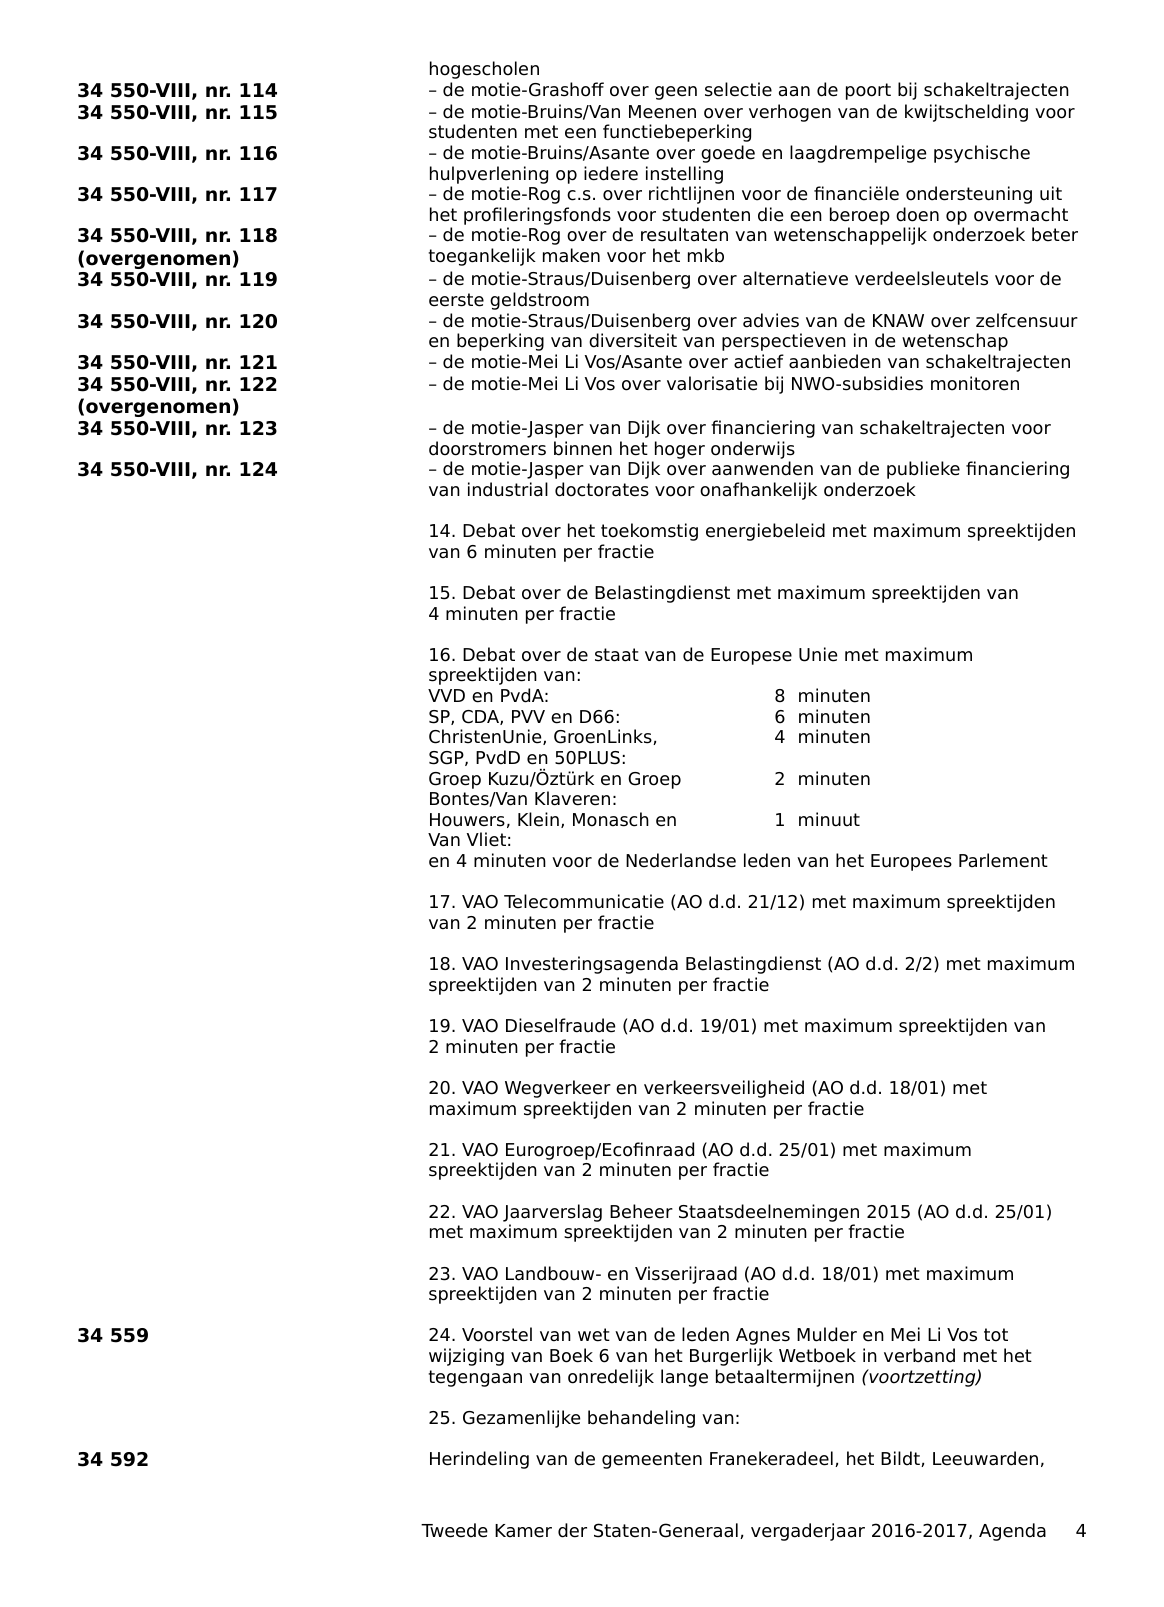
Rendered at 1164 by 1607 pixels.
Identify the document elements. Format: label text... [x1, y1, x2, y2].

table_cell 34 550-VIII, nr. 123 [77, 418, 404, 459]
table_cell [405, 269, 422, 311]
table_cell [405, 418, 422, 459]
table_cell 17. VAO Telecommunicatie (AO d.d. 21/12) met maximum spreektijden van 2 minuten per fractie [422, 892, 1087, 933]
table_cell – de motie-Jasper van Dijk over aanwenden van de publieke financiering van industrial doctorates voor onafhankelijk onderzoek [422, 459, 1087, 500]
table_cell [422, 995, 1087, 1016]
table_cell 34 550-VIII, nr. 120 [77, 311, 404, 352]
table_cell [77, 707, 404, 727]
table_cell [422, 1305, 1087, 1325]
table_cell [405, 225, 422, 269]
table_cell [405, 311, 422, 352]
table_cell [77, 500, 404, 521]
table_cell 23. VAO Landbouw- en Visserijraad (AO d.d. 18/01) met maximum spreektijden van 2 minuten per fractie [422, 1264, 1087, 1305]
table_cell [405, 1078, 422, 1119]
table_cell – de motie-Jasper van Dijk over financiering van schakeltrajecten voor doorstromers binnen het hoger onderwijs [422, 418, 1087, 459]
table_cell – de motie-Straus/Duisenberg over alternatieve verdeelsleutels voor de eerste geldstroom [422, 269, 1087, 311]
table_cell 34 550-VIII, nr. 118 (overgenomen) [77, 225, 404, 269]
table_cell 14. Debat over het toekomstig energiebeleid met maximum spreektijden van 6 minuten per fractie [422, 521, 1087, 562]
table_cell minuut [791, 810, 1087, 851]
table_cell 1 [706, 810, 791, 851]
table_cell minuten [791, 769, 1087, 810]
table_cell [77, 1408, 404, 1428]
table_cell [77, 562, 404, 583]
table_cell [77, 954, 404, 995]
table_cell 16. Debat over de staat van de Europese Unie met maximum spreektijden van: [422, 645, 1087, 686]
table_cell [77, 769, 404, 810]
table_cell 34 559 [77, 1325, 404, 1387]
table_cell 22. VAO Jaarverslag Beheer Staatsdeelnemingen 2015 (AO d.d. 25/01) met maximum spreektijden van 2 minuten per fractie [422, 1202, 1087, 1243]
table_cell [77, 1429, 404, 1449]
table_cell – de motie-Mei Li Vos/Asante over actief aanbieden van schakeltrajecten [422, 352, 1087, 374]
table_cell [77, 1016, 404, 1057]
table_cell [405, 872, 422, 892]
table_cell 34 550-VIII, nr. 115 [77, 102, 404, 143]
table_cell [405, 562, 422, 583]
table_cell [77, 1119, 404, 1140]
table_cell [422, 1057, 1087, 1078]
table_cell [405, 143, 422, 184]
table_cell 2 [706, 769, 791, 810]
table_cell [405, 707, 422, 727]
table_cell minuten [791, 727, 1087, 768]
table_cell [422, 624, 1087, 645]
table_cell [77, 872, 404, 892]
table_cell 34 550-VIII, nr. 114 [77, 80, 404, 102]
table_cell [405, 934, 422, 954]
table_cell [405, 1264, 422, 1305]
table_cell [405, 1140, 422, 1181]
table_cell [405, 1325, 422, 1387]
table_cell [422, 1387, 1087, 1408]
table_cell [422, 500, 1087, 521]
table_cell [77, 892, 404, 933]
table_cell [77, 1387, 404, 1408]
table_cell [405, 500, 422, 521]
table_cell [405, 1202, 422, 1243]
table_cell [405, 1305, 422, 1325]
table_cell [405, 583, 422, 624]
table_cell 19. VAO Dieselfraude (AO d.d. 19/01) met maximum spreektijden van 2 minuten per fractie [422, 1016, 1087, 1057]
table_cell [77, 59, 404, 80]
table_cell – de motie-Rog over de resultaten van wetenschappelijk onderzoek beter toegankelijk maken voor het mkb [422, 225, 1087, 269]
table_cell [77, 727, 404, 768]
table_cell 34 550-VIII, nr. 122 (overgenomen) [77, 374, 404, 418]
table_cell [77, 810, 404, 851]
table_cell – de motie-Grashoff over geen selectie aan de poort bij schakeltrajecten [422, 80, 1087, 102]
table_cell [405, 1057, 422, 1078]
table_cell [405, 1429, 422, 1449]
table_cell [405, 1181, 422, 1202]
table_cell [422, 1119, 1087, 1140]
table_cell [405, 624, 422, 645]
table_cell 34 550-VIII, nr. 121 [77, 352, 404, 374]
table_cell – de motie-Straus/Duisenberg over advies van de KNAW over zelfcensuur en beperking van diversiteit van perspectieven in de wetenschap [422, 311, 1087, 352]
table_cell [405, 80, 422, 102]
table_cell – de motie-Bruins/Asante over goede en laagdrempelige psychische hulpverlening op iedere instelling [422, 143, 1087, 184]
table_cell [422, 562, 1087, 583]
table_cell ChristenUnie, GroenLinks, SGP, PvdD en 50PLUS: [422, 727, 706, 768]
table_cell [405, 645, 422, 686]
table_cell [405, 59, 422, 80]
table_cell [77, 1264, 404, 1305]
table_cell [405, 521, 422, 562]
table_cell [405, 954, 422, 995]
table_cell [405, 1408, 422, 1428]
table_cell 6 [706, 707, 791, 727]
table_cell [77, 1078, 404, 1119]
table_cell [422, 1429, 1087, 1449]
table_cell [77, 1057, 404, 1078]
table_cell [405, 1119, 422, 1140]
table_cell en 4 minuten voor de Nederlandse leden van het Europees Parlement [422, 851, 1087, 872]
table_cell 34 592 [77, 1449, 404, 1471]
table_cell [77, 995, 404, 1016]
table_cell [77, 934, 404, 954]
table_cell [422, 1243, 1087, 1263]
table_cell [405, 810, 422, 851]
table_cell minuten [791, 707, 1087, 727]
table_cell [77, 583, 404, 624]
table_cell Houwers, Klein, Monasch en Van Vliet: [422, 810, 706, 851]
table_cell 18. VAO Investeringsagenda Belastingdienst (AO d.d. 2/2) met maximum spreektijden van 2 minuten per fractie [422, 954, 1087, 995]
table_cell [405, 686, 422, 707]
table_cell [77, 1181, 404, 1202]
table_cell [405, 995, 422, 1016]
table_cell 34 550-VIII, nr. 116 [77, 143, 404, 184]
table_cell [422, 1181, 1087, 1202]
table_cell [405, 851, 422, 872]
table_cell minuten [791, 686, 1087, 707]
table_cell [405, 1387, 422, 1408]
table_cell [77, 645, 404, 686]
table_cell [77, 521, 404, 562]
table_cell [405, 1449, 422, 1471]
table_cell SP, CDA, PVV en D66: [422, 707, 706, 727]
table_cell VVD en PvdA: [422, 686, 706, 707]
table_cell Herindeling van de gemeenten Franekeradeel, het Bildt, Leeuwarden, [422, 1449, 1087, 1471]
table_cell 34 550-VIII, nr. 124 [77, 459, 404, 500]
table_cell [405, 892, 422, 933]
table_cell [405, 459, 422, 500]
table_cell 34 550-VIII, nr. 119 [77, 269, 404, 311]
table_cell [405, 1016, 422, 1057]
table_cell [77, 686, 404, 707]
table_cell [422, 934, 1087, 954]
table_cell 24. Voorstel van wet van de leden Agnes Mulder en Mei Li Vos tot wijziging van Boek 6 van het Burgerlijk Wetboek in verband met het tegengaan van onredelijk lange betaaltermijnen (voortzetting) [422, 1325, 1087, 1387]
table_cell – de motie-Rog c.s. over richtlijnen voor de financiële ondersteuning uit het profileringsfonds voor studenten die een beroep doen op overmacht [422, 184, 1087, 225]
table_cell Groep Kuzu/Öztürk en Groep Bontes/Van Klaveren: [422, 769, 706, 810]
table_cell 34 550-VIII, nr. 117 [77, 184, 404, 225]
table_cell [77, 1305, 404, 1325]
table_cell 21. VAO Eurogroep/Ecofinraad (AO d.d. 25/01) met maximum spreektijden van 2 minuten per fractie [422, 1140, 1087, 1181]
table_cell [405, 352, 422, 374]
table_cell [77, 1140, 404, 1181]
table_cell 15. Debat over de Belastingdienst met maximum spreektijden van 4 minuten per fractie [422, 583, 1087, 624]
table_cell – de motie-Mei Li Vos over valorisatie bij NWO-subsidies monitoren [422, 374, 1087, 418]
table_cell [77, 624, 404, 645]
table_cell hogescholen [422, 59, 1087, 80]
table_cell 20. VAO Wegverkeer en verkeersveiligheid (AO d.d. 18/01) met maximum spreektijden van 2 minuten per fractie [422, 1078, 1087, 1119]
table_cell 4 [706, 727, 791, 768]
table_cell [405, 727, 422, 768]
table_cell [405, 1243, 422, 1263]
table_cell [405, 374, 422, 418]
table_cell 25. Gezamenlijke behandeling van: [422, 1408, 1087, 1428]
table_cell [405, 102, 422, 143]
table_cell [77, 851, 404, 872]
table_cell [405, 184, 422, 225]
table_cell [77, 1243, 404, 1263]
table_cell – de motie-Bruins/Van Meenen over verhogen van de kwijtschelding voor studenten met een functiebeperking [422, 102, 1087, 143]
table_cell 8 [706, 686, 791, 707]
table_cell [405, 769, 422, 810]
table_cell [422, 872, 1087, 892]
table_cell [77, 1202, 404, 1243]
